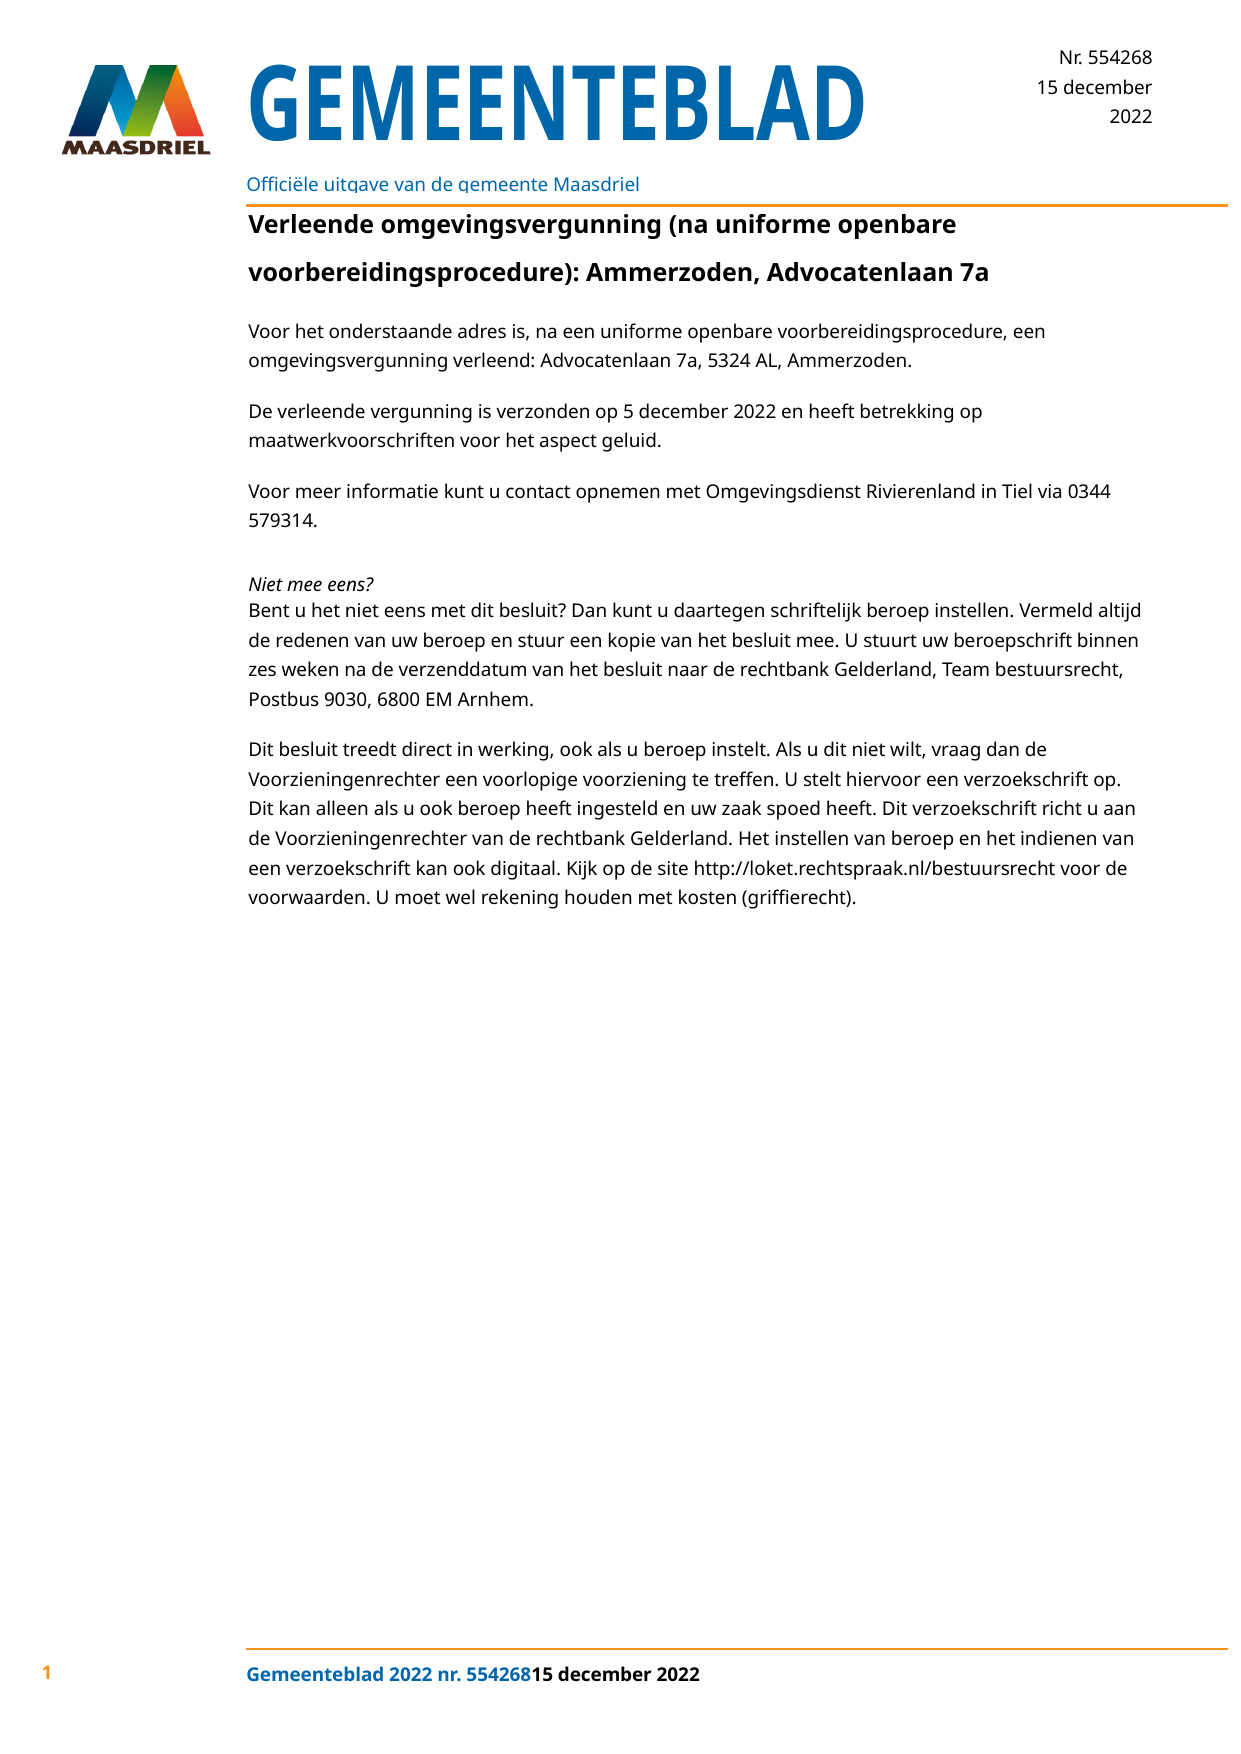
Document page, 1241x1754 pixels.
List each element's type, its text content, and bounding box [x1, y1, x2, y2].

text Bent u het niet eens met dit besluit? Dan kunt u daartegen schriftelijk beroep instellen. Vermeld altijd de redenen van uw beroep en stuur een kopie van het besluit mee. U stuurt uw beroepschrift binnen zes weken na de verzenddatum van het besluit naar de rechtbank Gelderland, Team bestuursrecht, Postbus 9030, 6800 EM Arnhem. [248, 597, 1152, 712]
text Verleende omgevingsvergunning (na uniforme openbare voorbereidingsprocedure): Ammerzoden, Advocatenlaan 7a [248, 207, 1152, 288]
picture [41, 47, 231, 172]
text Voor het onderstaande adres is, na een uniforme openbare voorbereidingsprocedure, een omgevingsvergunning verleend: Advocatenlaan 7a, 5324 AL, Ammerzoden. [248, 318, 1152, 373]
text Niet mee eens? [248, 571, 1152, 597]
text Dit besluit treedt direct in werking, ook als u beroep instelt. Als u dit niet wilt, vraag dan de Voorzieningenrechter een voorlopige voorziening te treffen. U stelt hiervoor een verzoekschrift op. Dit kan alleen als u ook beroep heeft ingesteld en uw zaak spoed heeft. Dit verzoekschrift richt u aan de Voorzieningenrechter van de rechtbank Gelderland. Het instellen van beroep en het indienen van een verzoekschrift kan ook digitaal. Kijk op de site http://loket.rechtspraak.nl/bestuursrecht voor de voorwaarden. U moet wel rekening houden met kosten (griffierecht). [248, 736, 1152, 910]
text De verleende vergunning is verzonden op 5 december 2022 en heeft betrekking op maatwerkvoorschriften voor het aspect geluid. [248, 398, 1152, 453]
text Voor meer informatie kunt u contact opnemen met Omgevingsdienst Rivierenland in Tiel via 0344 579314. [248, 478, 1152, 533]
